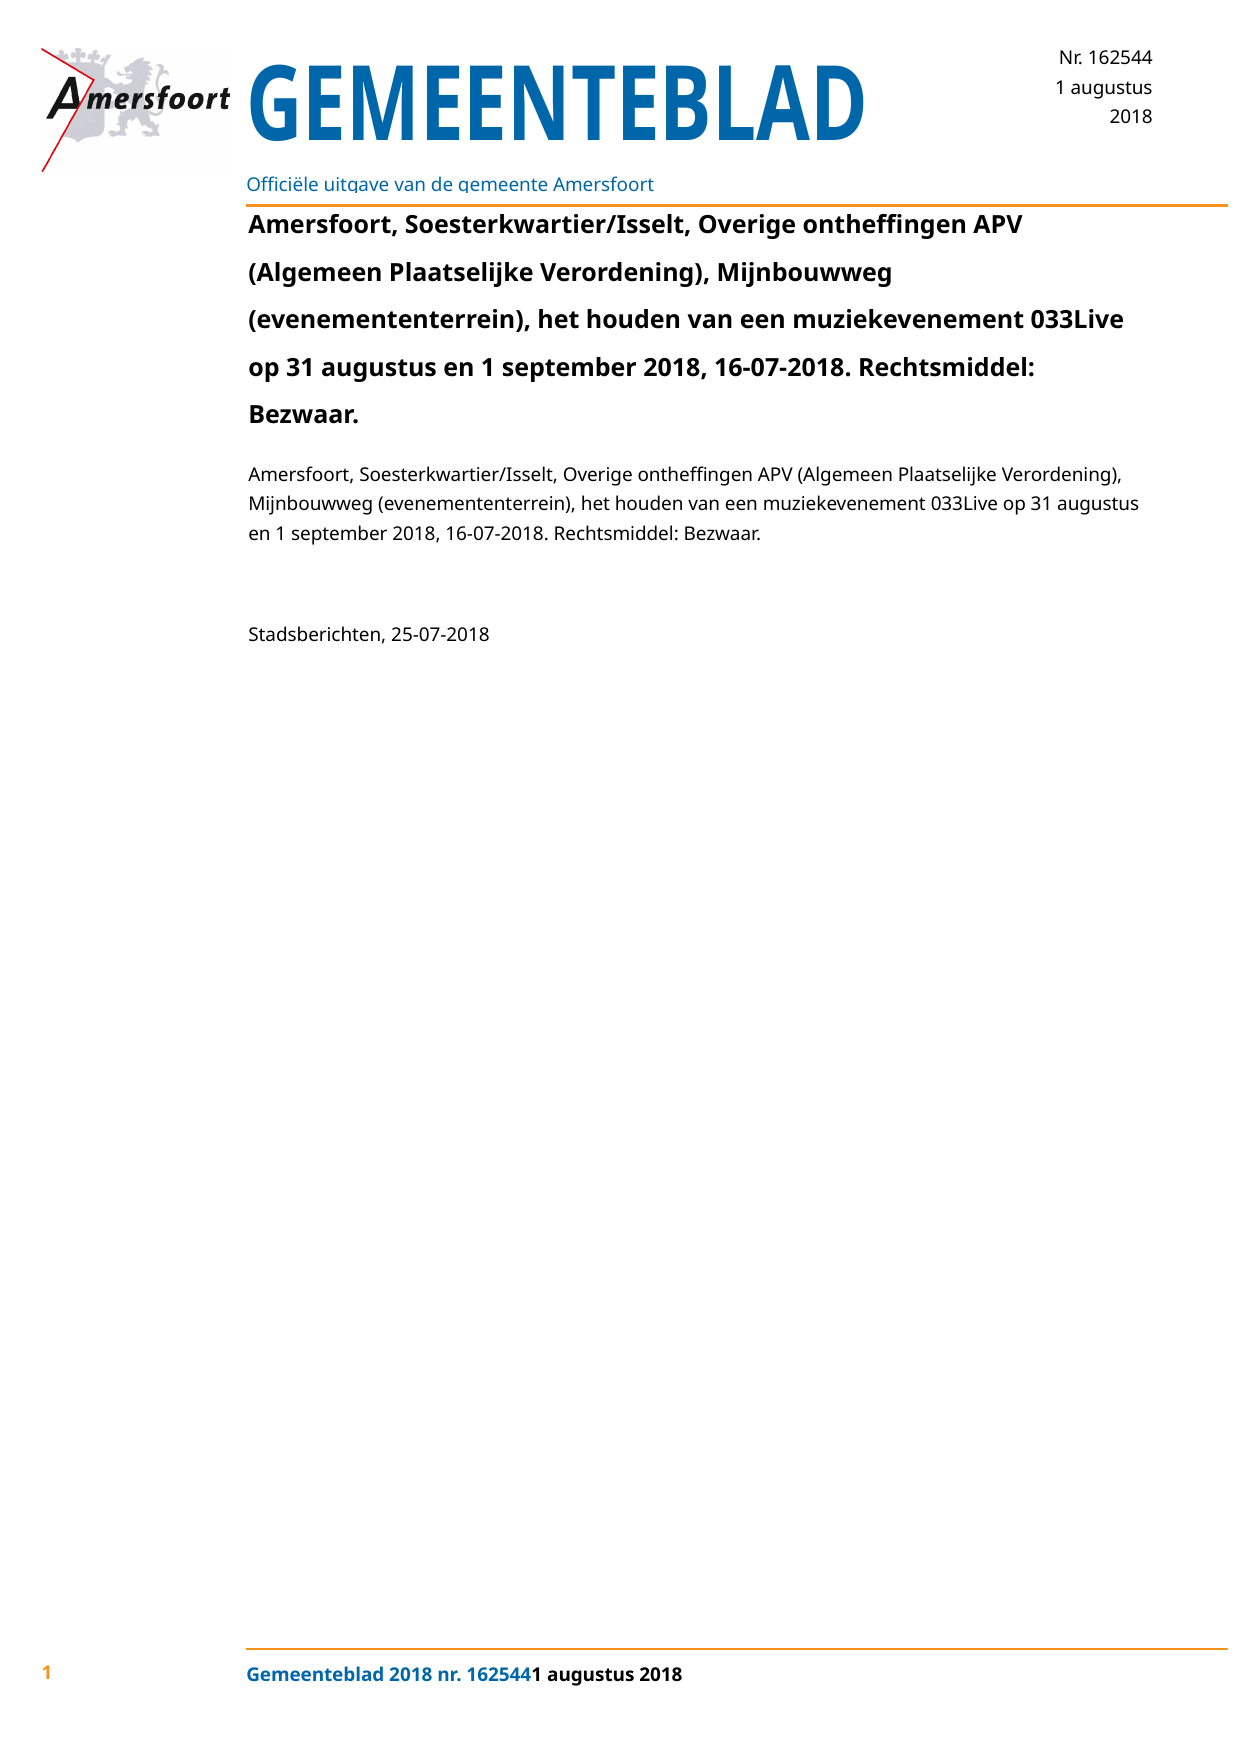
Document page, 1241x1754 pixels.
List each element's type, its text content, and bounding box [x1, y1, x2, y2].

text Stadsberichten, 25-07-2018 [248, 621, 1152, 646]
picture [41, 47, 231, 172]
text Amersfoort, Soesterkwartier/Isselt, Overige ontheffingen APV (Algemeen Plaatselijke Verordening), Mijnbouwweg (evenemententerrein), het houden van een muziekevenement 033Live op 31 augustus en 1 september 2018, 16-07-2018. Rechtsmiddel: Bezwaar. [248, 461, 1152, 546]
text Amersfoort, Soesterkwartier/Isselt, Overige ontheffingen APV (Algemeen Plaatselijke Verordening), Mijnbouwweg (evenemententerrein), het houden van een muziekevenement 033Live op 31 augustus en 1 september 2018, 16-07-2018. Rechtsmiddel: Bezwaar. [248, 207, 1152, 431]
